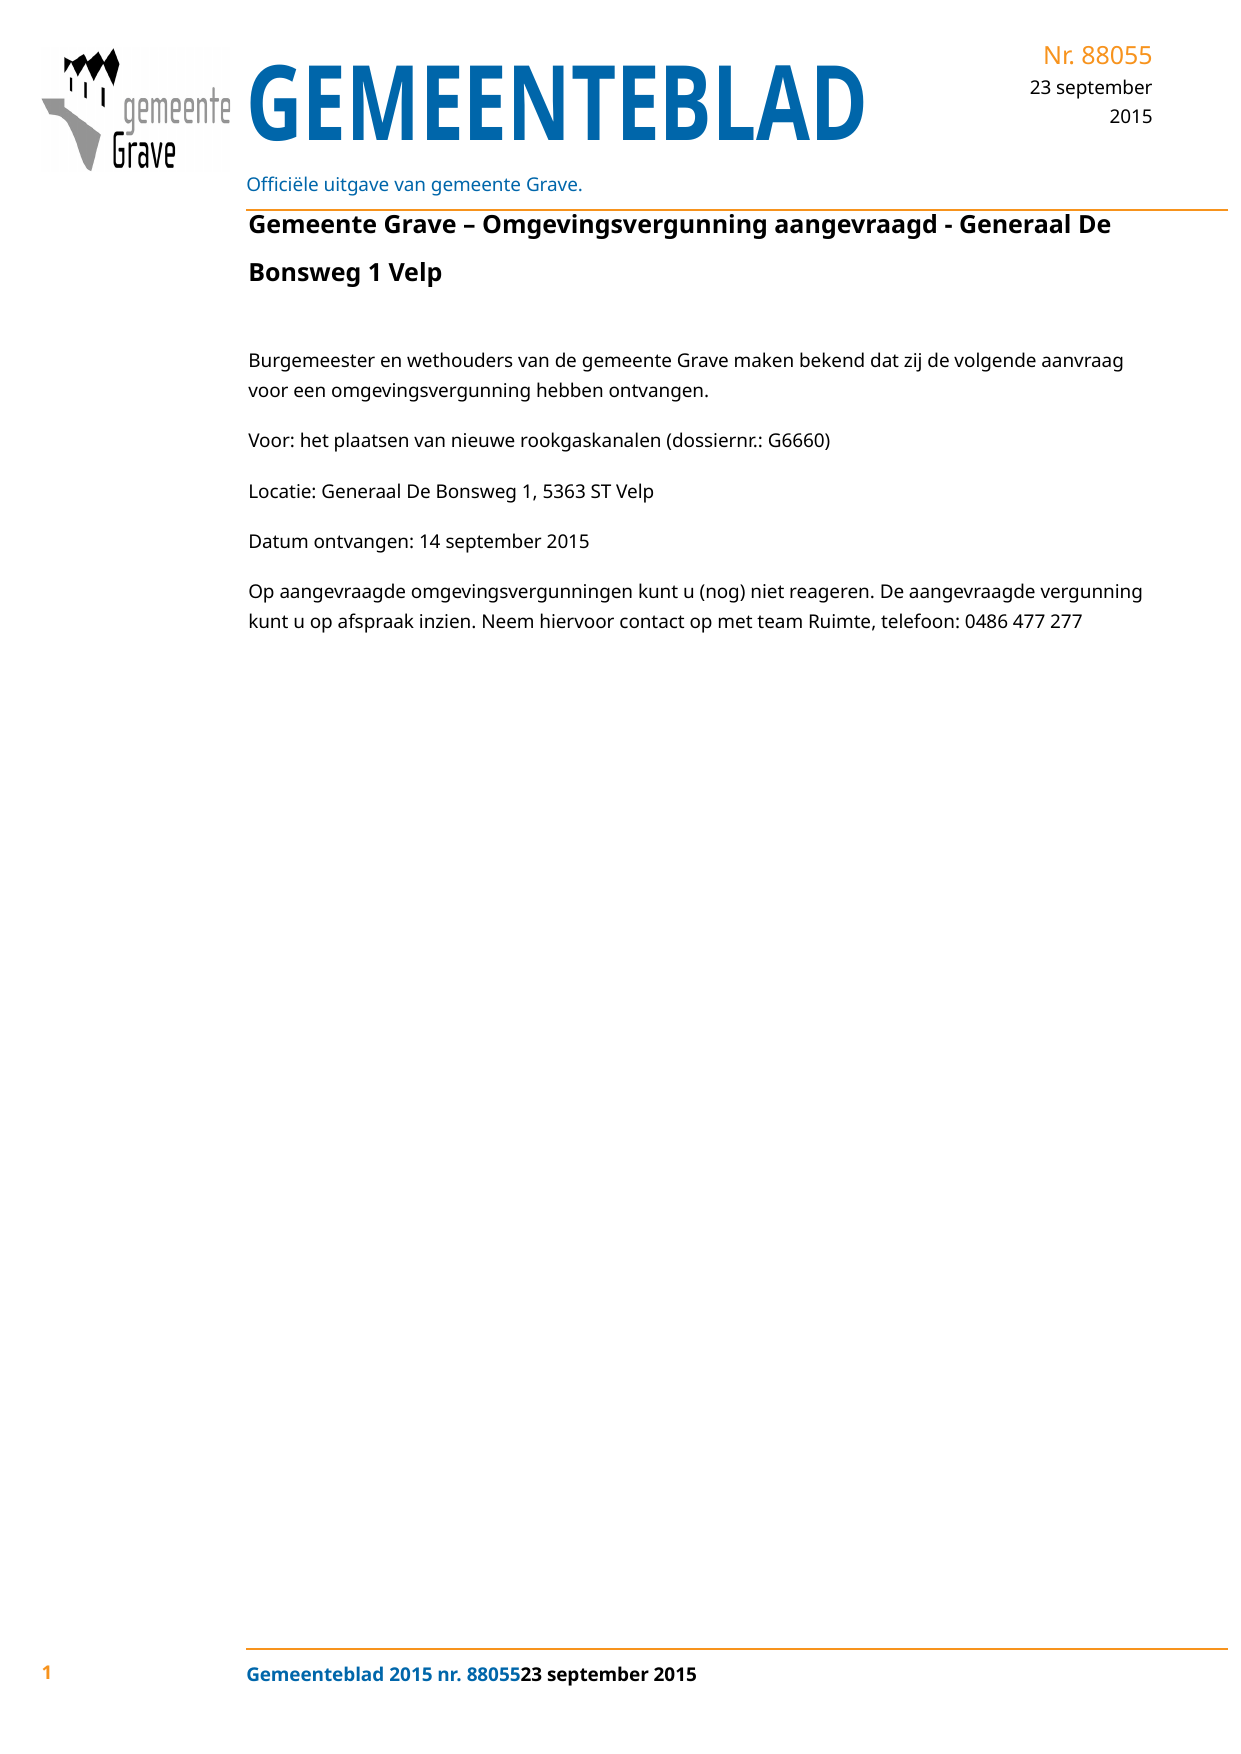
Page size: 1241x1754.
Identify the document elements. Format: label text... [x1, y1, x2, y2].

text Burgemeester en wethouders van de gemeente Grave maken bekend dat zij de volgende aanvraag voor een omgevingsvergunning hebben ontvangen. [248, 347, 1152, 403]
text Voor: het plaatsen van nieuwe rookgaskanalen (dossiernr.: G6660) [248, 427, 1152, 453]
text Gemeente Grave – Omgevingsvergunning aangevraagd - Generaal De Bonsweg 1 Velp [248, 211, 1152, 288]
text Op aangevraagde omgevingsvergunningen kunt u (nog) niet reageren. De aangevraagde vergunning kunt u op afspraak inzien. Neem hiervoor contact op met team Ruimte, telefoon: 0486 477 277 [248, 579, 1152, 634]
picture [41, 47, 231, 172]
text Locatie: Generaal De Bonsweg 1, 5363 ST Velp [248, 478, 1152, 504]
text Datum ontvangen: 14 september 2015 [248, 528, 1152, 554]
